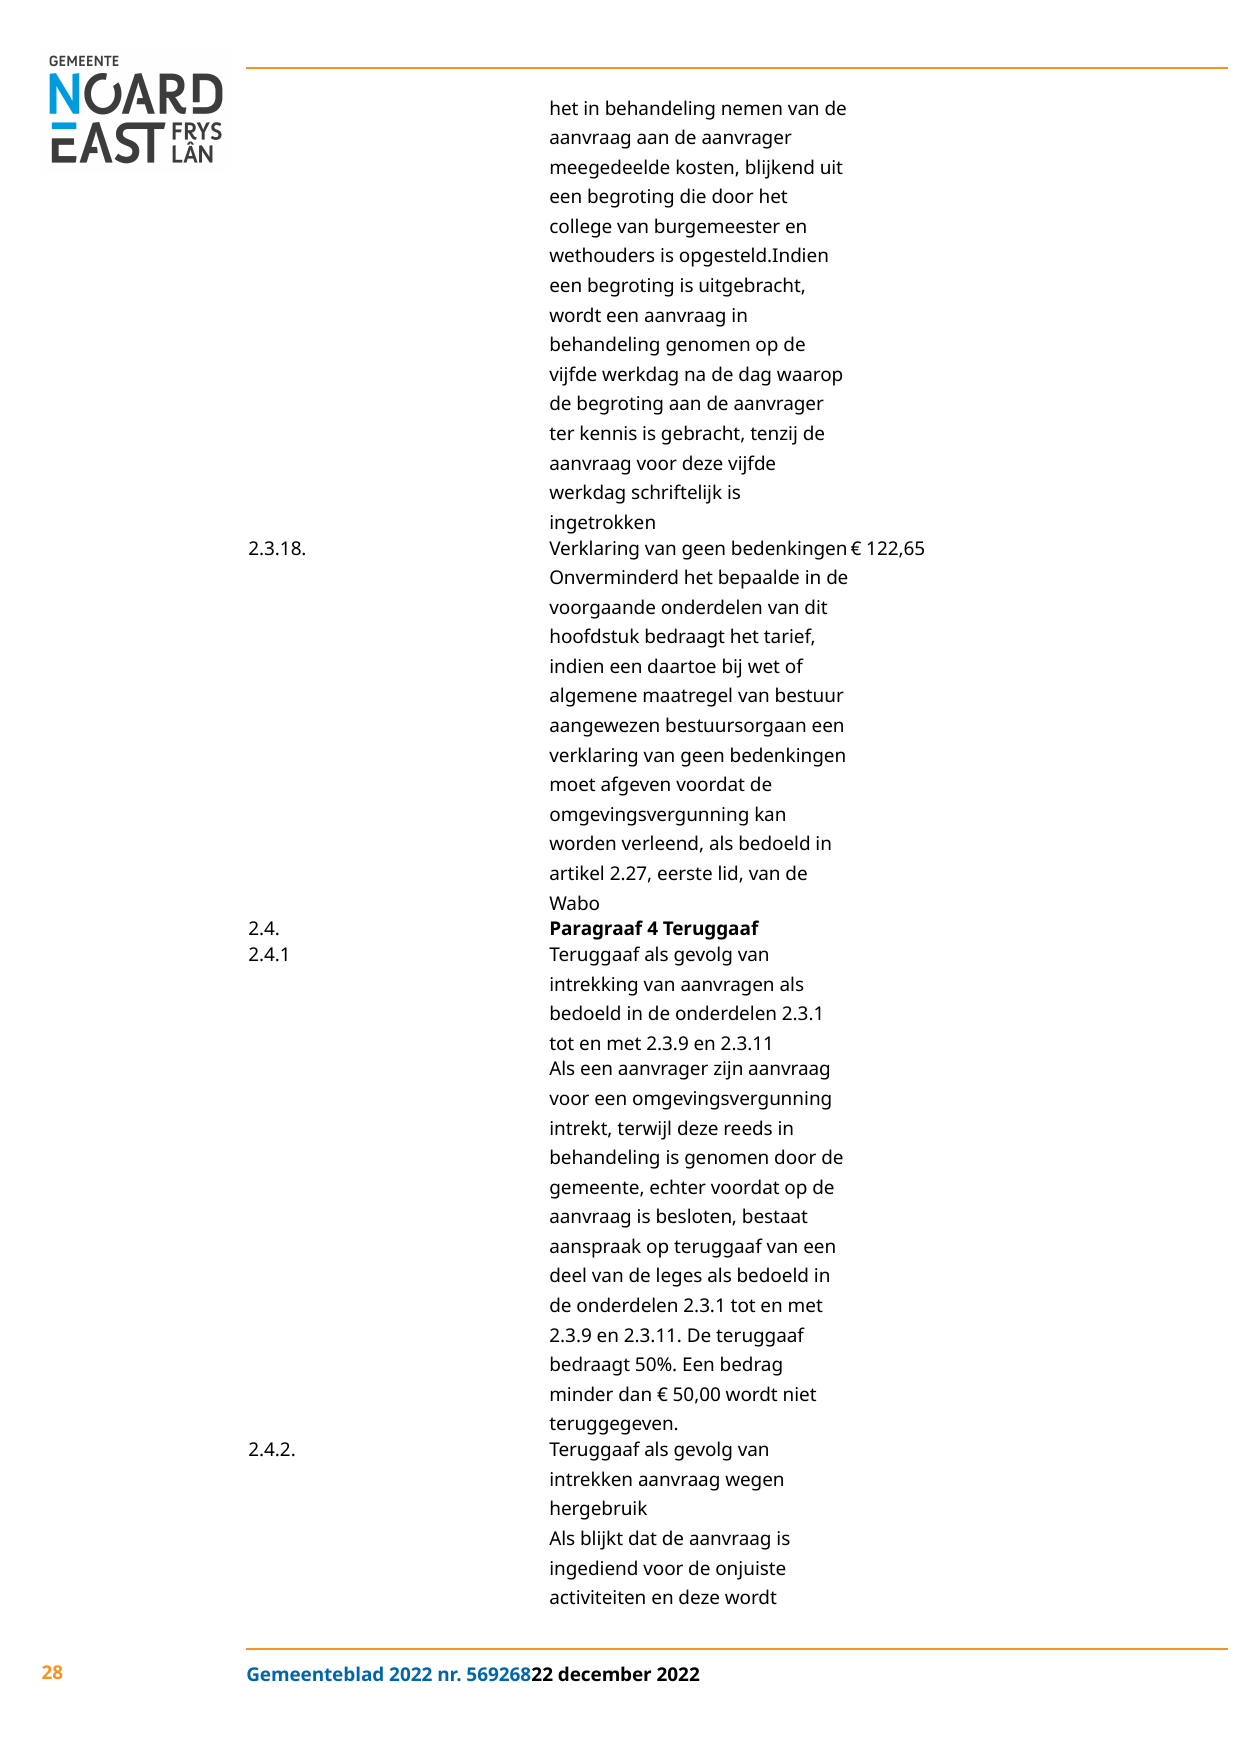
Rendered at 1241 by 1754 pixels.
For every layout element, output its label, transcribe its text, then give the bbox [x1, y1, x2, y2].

table_cell [850, 1436, 1152, 1610]
table_cell 2.3.18. [248, 535, 549, 915]
table_cell € 122,65 [850, 535, 1152, 915]
table_cell 2.4.2. [248, 1436, 549, 1610]
table_cell Teruggaaf als gevolg van intrekking van aanvragen als bedoeld in de onderdelen 2.3.1 tot en met 2.3.9 en 2.3.11 [549, 941, 850, 1056]
table_cell [850, 95, 1152, 535]
table_cell [248, 1056, 549, 1436]
table_cell [248, 95, 549, 535]
table_cell 2.4.1 [248, 941, 549, 1056]
table_cell Verklaring van geen bedenkingen Onverminderd het bepaalde in de voorgaande onderdelen van dit hoofdstuk bedraagt het tarief, indien een daartoe bij wet of algemene maatregel van bestuur aangewezen bestuursorgaan een verklaring van geen bedenkingen moet afgeven voordat de omgevingsvergunning kan worden verleend, als bedoeld in artikel 2.27, eerste lid, van de Wabo [549, 535, 850, 915]
table_cell 2.4. [248, 915, 549, 941]
table_cell [850, 1056, 1152, 1436]
picture [41, 47, 231, 172]
table_cell [850, 941, 1152, 1056]
table_cell Teruggaaf als gevolg van intrekken aanvraag wegen hergebruik Als blijkt dat de aanvraag is ingediend voor de onjuiste activiteiten en deze wordt [549, 1436, 850, 1610]
table_cell Paragraaf 4 Teruggaaf [549, 915, 850, 941]
table_cell Als een aanvrager zijn aanvraag voor een omgevingsvergunning intrekt, terwijl deze reeds in behandeling is genomen door de gemeente, echter voordat op de aanvraag is besloten, bestaat aanspraak op teruggaaf van een deel van de leges als bedoeld in de onderdelen 2.3.1 tot en met 2.3.9 en 2.3.11. De teruggaaf bedraagt 50%. Een bedrag minder dan € 50,00 wordt niet teruggegeven. [549, 1056, 850, 1436]
table_cell het in behandeling nemen van de aanvraag aan de aanvrager meegedeelde kosten, blijkend uit een begroting die door het college van burgemeester en wethouders is opgesteld.Indien een begroting is uitgebracht, wordt een aanvraag in behandeling genomen op de vijfde werkdag na de dag waarop de begroting aan de aanvrager ter kennis is gebracht, tenzij de aanvraag voor deze vijfde werkdag schriftelijk is ingetrokken [549, 95, 850, 535]
table_cell [850, 915, 1152, 941]
